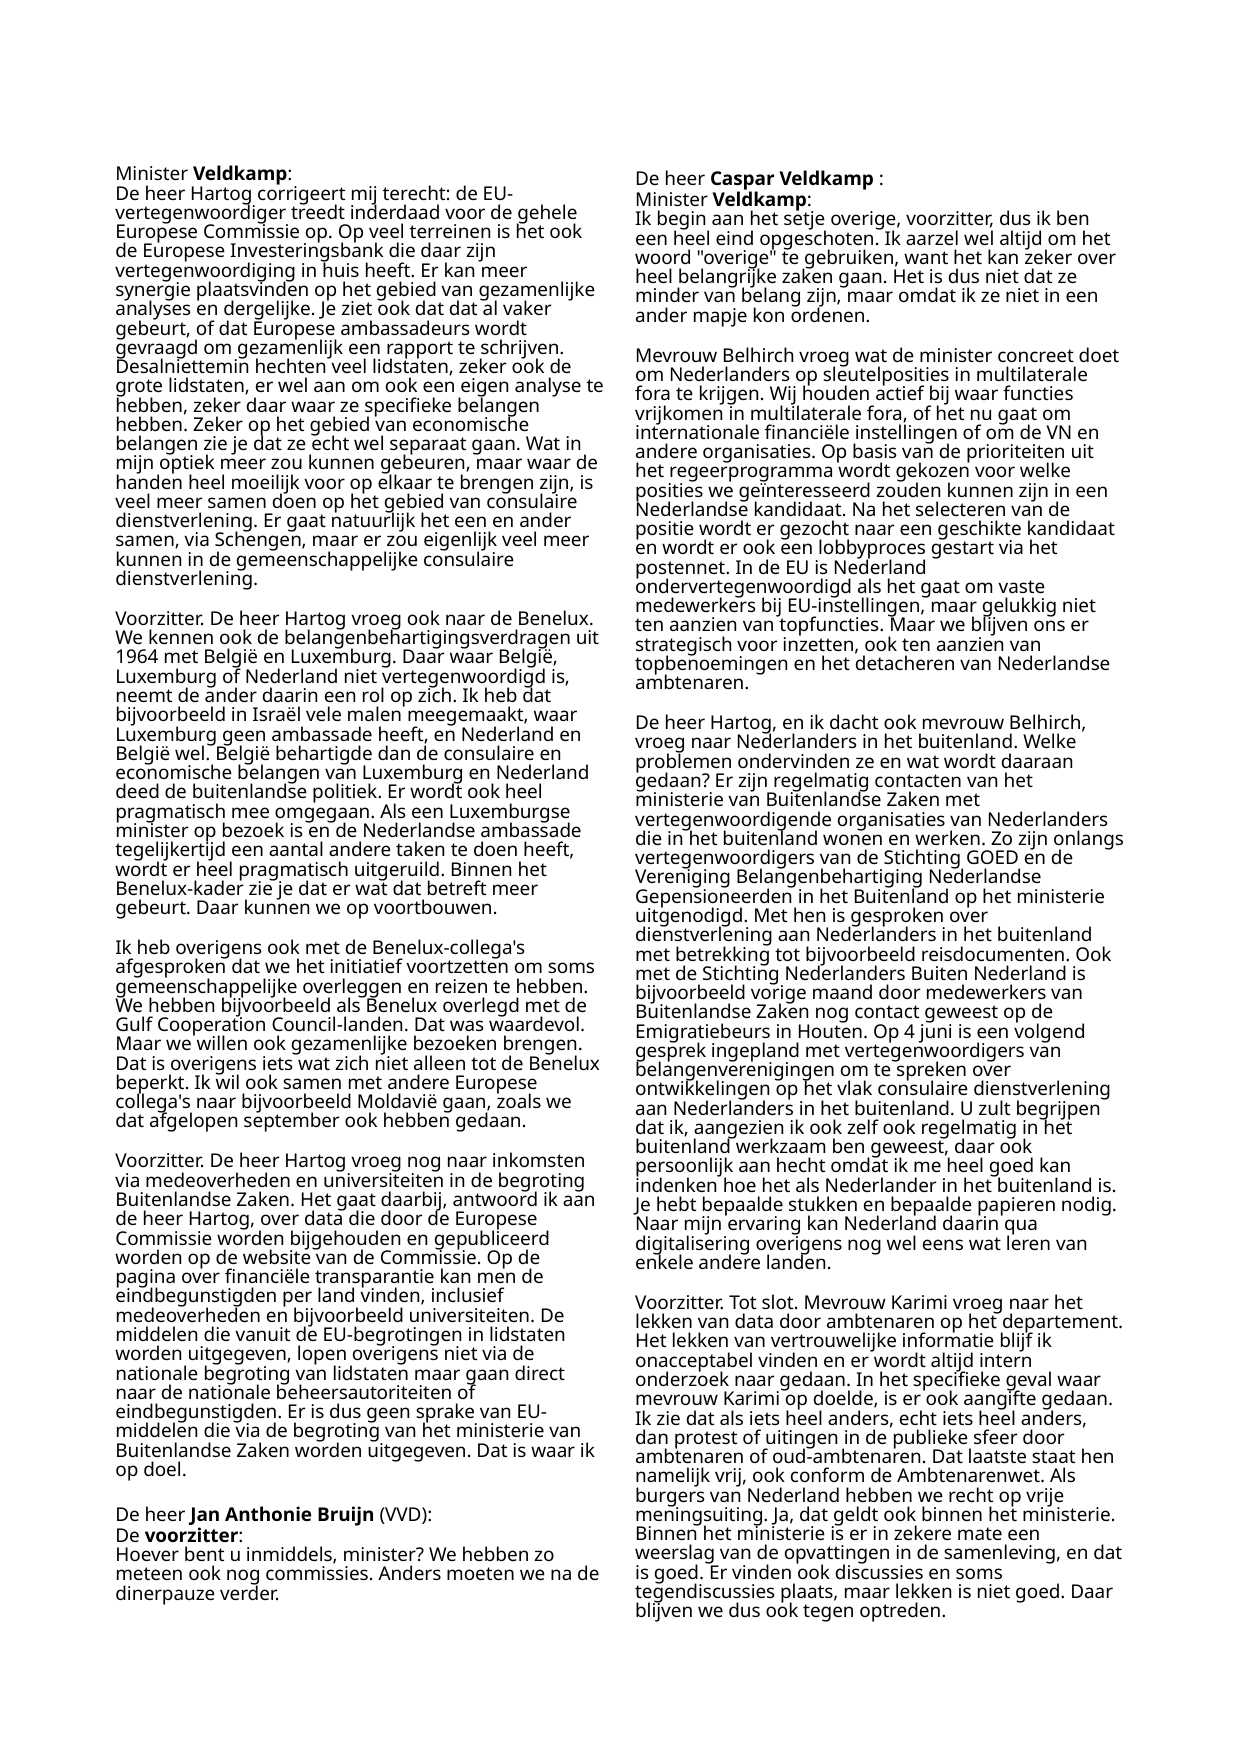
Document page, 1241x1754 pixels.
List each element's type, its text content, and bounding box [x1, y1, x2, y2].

text Voorzitter. Tot slot. Mevrouw Karimi vroeg naar het lekken van data door ambtenaren op het departement. Het lekken van vertrouwelijke informatie blijf ik onacceptabel vinden en er wordt altijd intern onderzoek naar gedaan. In het specifieke geval waar mevrouw Karimi op doelde, is er ook aangifte gedaan. Ik zie dat als iets heel anders, echt iets heel anders, dan protest of uitingen in de publieke sfeer door ambtenaren of oud-ambtenaren. Dat laatste staat hen namelijk vrij, ook conform de Ambtenarenwet. Als burgers van Nederland hebben we recht op vrije meningsuiting. Ja, dat geldt ook binnen het ministerie. Binnen het ministerie is er in zekere mate een weerslag van de opvattingen in de samenleving, en dat is goed. Er vinden ook discussies en soms tegendiscussies plaats, maar lekken is niet goed. Daar blijven we dus ook tegen optreden. [635, 1294, 1125, 1621]
text Hoever bent u inmiddels, minister? We hebben zo meteen ook nog commissies. Anders moeten we na de dinerpauze verder. [115, 1546, 605, 1604]
text Voorzitter. De heer Hartog vroeg nog naar inkomsten via medeoverheden en universiteiten in de begroting Buitenlandse Zaken. Het gaat daarbij, antwoord ik aan de heer Hartog, over data die door de Europese Commissie worden bijgehouden en gepubliceerd worden op de website van de Commissie. Op de pagina over financiële transparantie kan men de eindbegunstigden per land vinden, inclusief medeoverheden en bijvoorbeeld universiteiten. De middelen die vanuit de EU-begrotingen in lidstaten worden uitgegeven, lopen overigens niet via de nationale begroting van lidstaten maar gaan direct naar de nationale beheersautoriteiten of eindbegunstigden. Er is dus geen sprake van EU-middelen die via de begroting van het ministerie van Buitenlandse Zaken worden uitgegeven. Dat is waar ik op doel. [115, 1152, 605, 1480]
text Minister Veldkamp: [115, 165, 605, 184]
text Mevrouw Belhirch vroeg wat de minister concreet doet om Nederlanders op sleutelposities in multilaterale fora te krijgen. Wij houden actief bij waar functies vrijkomen in multilaterale fora, of het nu gaat om internationale financiële instellingen of om de VN en andere organisaties. Op basis van de prioriteiten uit het regeerprogramma wordt gekozen voor welke posities we geïnteresseerd zouden kunnen zijn in een Nederlandse kandidaat. Na het selecteren van de positie wordt er gezocht naar een geschikte kandidaat en wordt er ook een lobbyproces gestart via het postennet. In de EU is Nederland ondervertegenwoordigd als het gaat om vaste medewerkers bij EU-instellingen, maar gelukkig niet ten aanzien van topfuncties. Maar we blijven ons er strategisch voor inzetten, ook ten aanzien van topbenoemingen en het detacheren van Nederlandse ambtenaren. [635, 347, 1125, 693]
text Voorzitter. De heer Hartog vroeg ook naar de Benelux. We kennen ook de belangenbehartigingsverdragen uit 1964 met België en Luxemburg. Daar waar België, Luxemburg of Nederland niet vertegenwoordigd is, neemt de ander daarin een rol op zich. Ik heb dat bijvoorbeeld in Israël vele malen meegemaakt, waar Luxemburg geen ambassade heeft, en Nederland en België wel. België behartigde dan de consulaire en economische belangen van Luxemburg en Nederland deed de buitenlandse politiek. Er wordt ook heel pragmatisch mee omgegaan. Als een Luxemburgse minister op bezoek is en de Nederlandse ambassade tegelijkertijd een aantal andere taken te doen heeft, wordt er heel pragmatisch uitgeruild. Binnen het Benelux-kader zie je dat er wat dat betreft meer gebeurt. Daar kunnen we op voortbouwen. [115, 610, 605, 918]
text Ik begin aan het setje overige, voorzitter, dus ik ben een heel eind opgeschoten. Ik aarzel wel altijd om het woord "overige" te gebruiken, want het kan zeker over heel belangrijke zaken gaan. Het is dus niet dat ze minder van belang zijn, maar omdat ik ze niet in een ander mapje kon ordenen. [635, 210, 1125, 326]
text Minister Veldkamp: [635, 191, 1125, 210]
text Ik heb overigens ook met de Benelux-collega's afgesproken dat we het initiatief voortzetten om soms gemeenschappelijke overleggen en reizen te hebben. We hebben bijvoorbeeld als Benelux overlegd met de Gulf Cooperation Council-landen. Dat was waardevol. Maar we willen ook gezamenlijke bezoeken brengen. Dat is overigens iets wat zich niet alleen tot de Benelux beperkt. Ik wil ook samen met andere Europese collega's naar bijvoorbeeld Moldavië gaan, zoals we dat afgelopen september ook hebben gedaan. [115, 939, 605, 1132]
text De heer Caspar Veldkamp : [635, 165, 1125, 191]
text De voorzitter: [115, 1527, 605, 1546]
text De heer Jan Anthonie Bruijn (VVD): [115, 1501, 605, 1527]
text De heer Hartog, en ik dacht ook mevrouw Belhirch, vroeg naar Nederlanders in het buitenland. Welke problemen ondervinden ze en wat wordt daaraan gedaan? Er zijn regelmatig contacten van het ministerie van Buitenlandse Zaken met vertegenwoordigende organisaties van Nederlanders die in het buitenland wonen en werken. Zo zijn onlangs vertegenwoordigers van de Stichting GOED en de Vereniging Belangenbehartiging Nederlandse Gepensioneerden in het Buitenland op het ministerie uitgenodigd. Met hen is gesproken over dienstverlening aan Nederlanders in het buitenland met betrekking tot bijvoorbeeld reisdocumenten. Ook met de Stichting Nederlanders Buiten Nederland is bijvoorbeeld vorige maand door medewerkers van Buitenlandse Zaken nog contact geweest op de Emigratiebeurs in Houten. Op 4 juni is een volgend gesprek ingepland met vertegenwoordigers van belangenverenigingen om te spreken over ontwikkelingen op het vlak consulaire dienstverlening aan Nederlanders in het buitenland. U zult begrijpen dat ik, aangezien ik ook zelf ook regelmatig in het buitenland werkzaam ben geweest, daar ook persoonlijk aan hecht omdat ik me heel goed kan indenken hoe het als Nederlander in het buitenland is. Je hebt bepaalde stukken en bepaalde papieren nodig. Naar mijn ervaring kan Nederland daarin qua digitalisering overigens nog wel eens wat leren van enkele andere landen. [635, 714, 1125, 1273]
text De heer Hartog corrigeert mij terecht: de EU-vertegenwoordiger treedt inderdaad voor de gehele Europese Commissie op. Op veel terreinen is het ook de Europese Investeringsbank die daar zijn vertegenwoordiging in huis heeft. Er kan meer synergie plaatsvinden op het gebied van gezamenlijke analyses en dergelijke. Je ziet ook dat dat al vaker gebeurt, of dat Europese ambassadeurs wordt gevraagd om gezamenlijk een rapport te schrijven. Desalniettemin hechten veel lidstaten, zeker ook de grote lidstaten, er wel aan om ook een eigen analyse te hebben, zeker daar waar ze specifieke belangen hebben. Zeker op het gebied van economische belangen zie je dat ze echt wel separaat gaan. Wat in mijn optiek meer zou kunnen gebeuren, maar waar de handen heel moeilijk voor op elkaar te brengen zijn, is veel meer samen doen op het gebied van consulaire dienstverlening. Er gaat natuurlijk het een en ander samen, via Schengen, maar er zou eigenlijk veel meer kunnen in de gemeenschappelijke consulaire dienstverlening. [115, 184, 605, 589]
